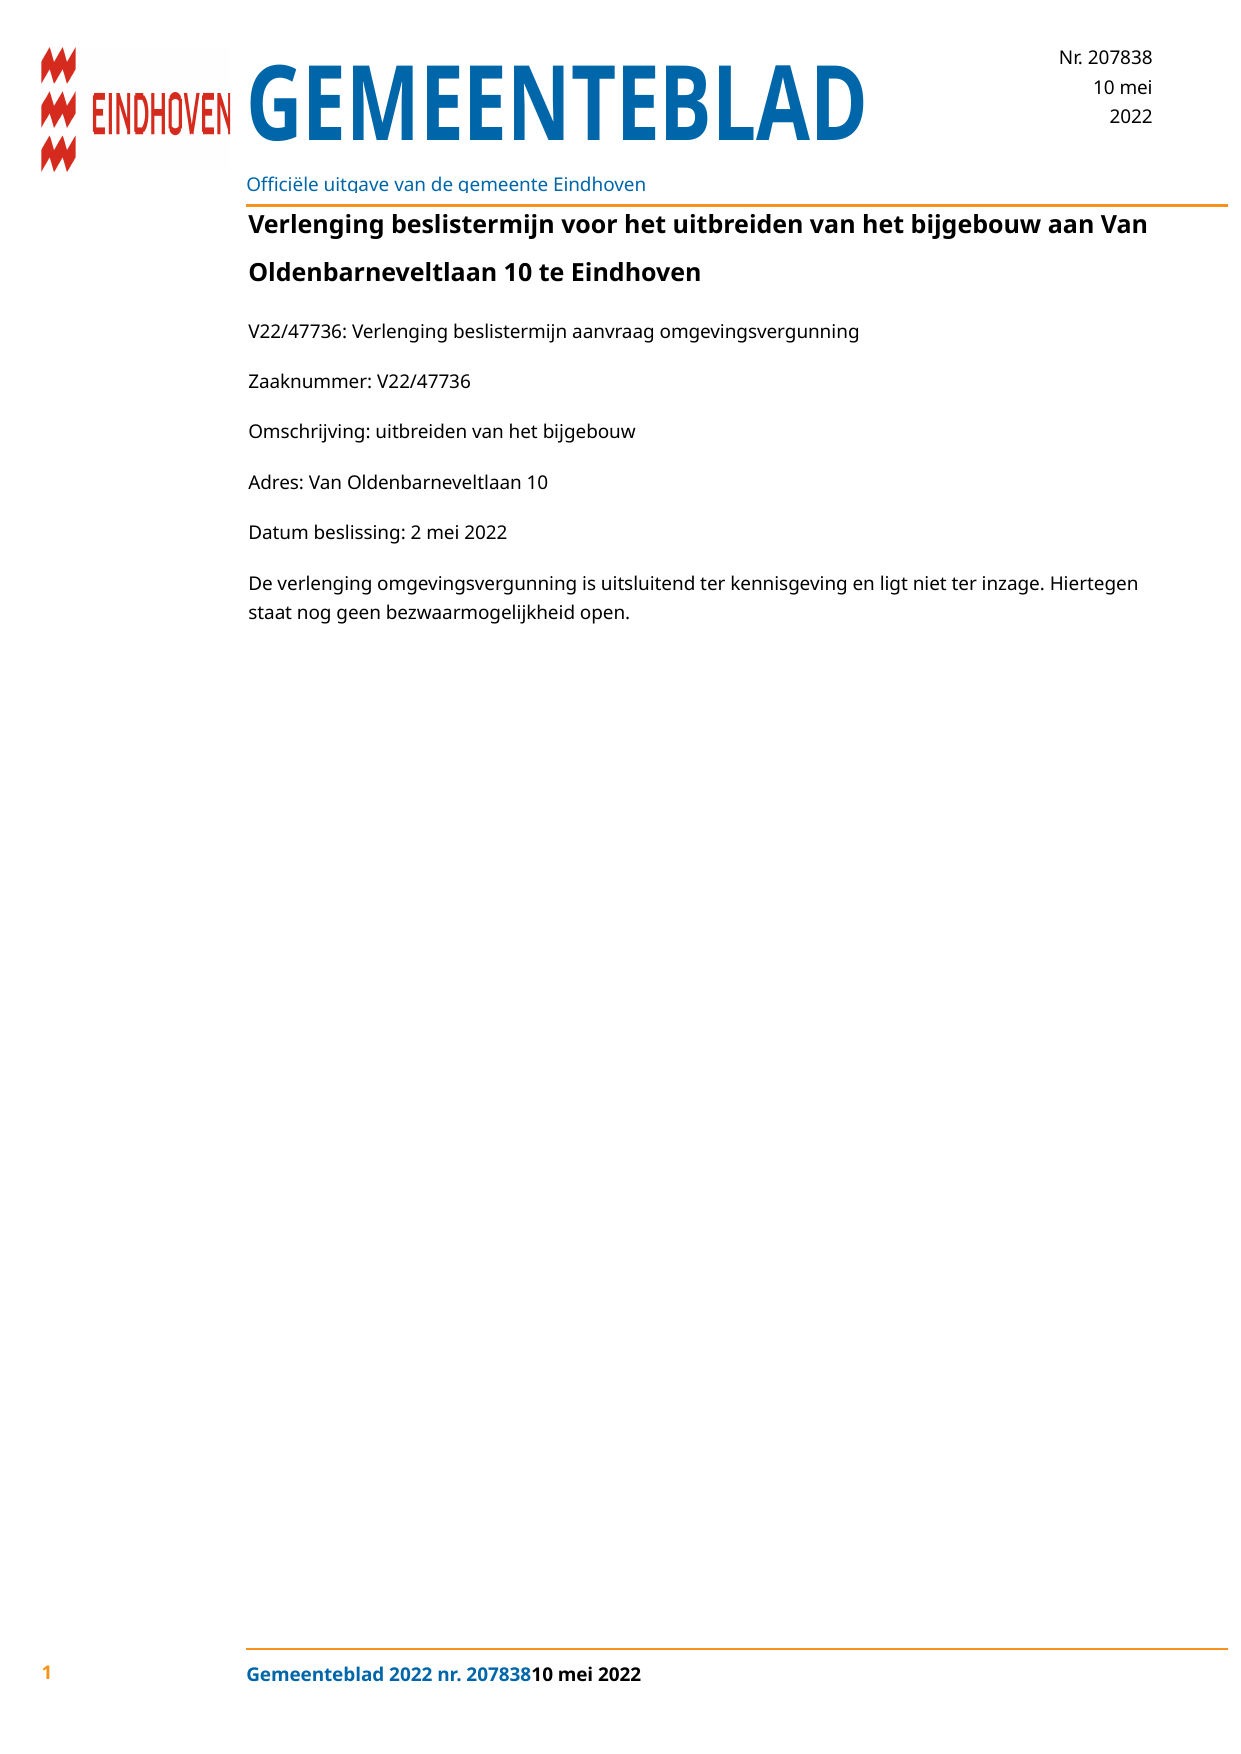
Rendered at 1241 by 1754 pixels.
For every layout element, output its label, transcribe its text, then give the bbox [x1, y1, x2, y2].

text Adres: Van Oldenbarneveltlaan 10 [248, 469, 1152, 495]
text Omschrijving: uitbreiden van het bijgebouw [248, 419, 1152, 444]
text Zaaknummer: V22/47736 [248, 368, 1152, 394]
text Datum beslissing: 2 mei 2022 [248, 519, 1152, 545]
text V22/47736: Verlenging beslistermijn aanvraag omgevingsvergunning [248, 318, 1152, 344]
text Verlenging beslistermijn voor het uitbreiden van het bijgebouw aan Van Oldenbarneveltlaan 10 te Eindhoven [248, 207, 1152, 288]
text De verlenging omgevingsvergunning is uitsluitend ter kennisgeving en ligt niet ter inzage. Hiertegen staat nog geen bezwaarmogelijkheid open. [248, 570, 1152, 625]
picture [41, 47, 231, 172]
